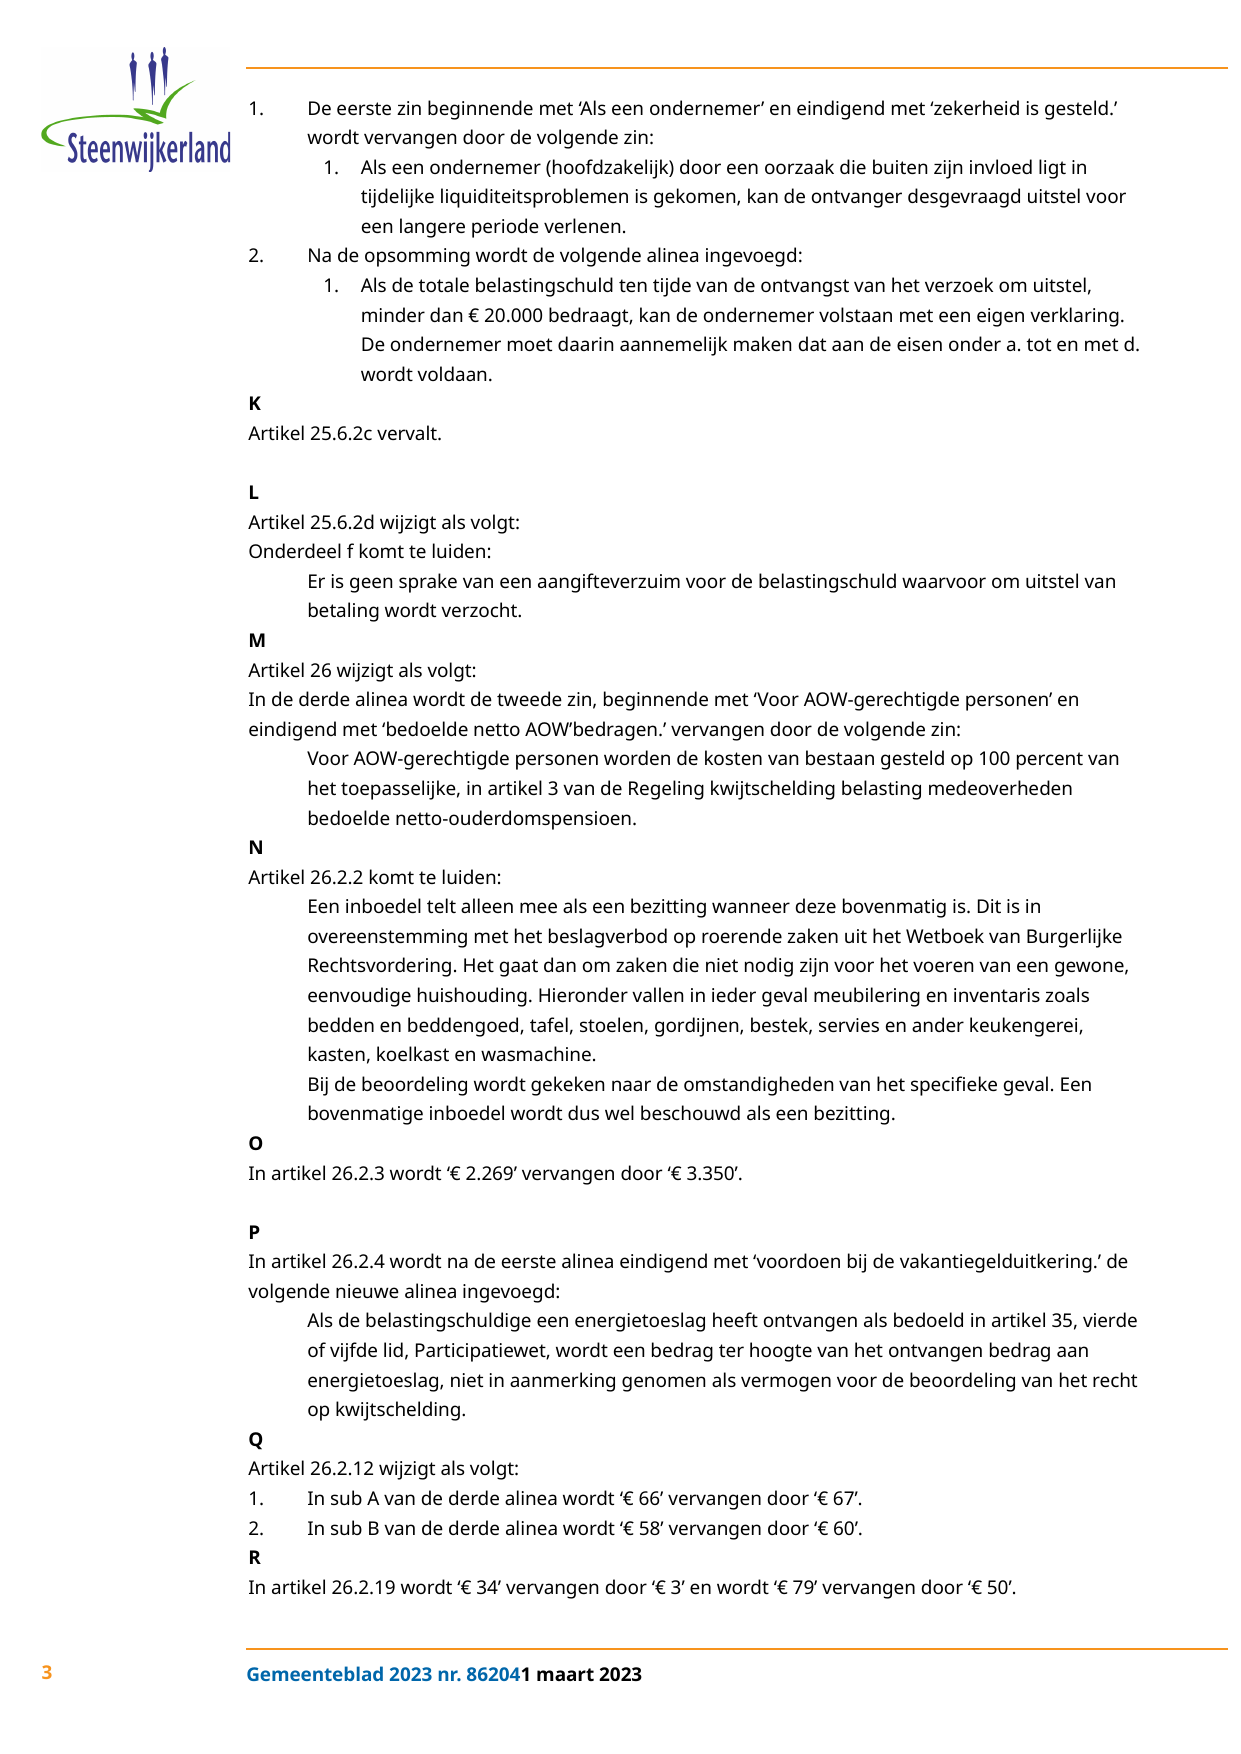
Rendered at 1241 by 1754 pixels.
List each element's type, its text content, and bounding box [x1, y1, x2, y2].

text M [248, 627, 1152, 653]
list In sub B van de derde alinea wordt ‘€ 58’ vervangen door ‘€ 60’. [248, 1515, 1152, 1541]
list Als de totale belastingschuld ten tijde van de ontvangst van het verzoek om uitstel, minder dan € 20.000 bedraagt, kan de ondernemer volstaan met een eigen verklaring. De ondernemer moet daarin aannemelijk maken dat aan de eisen onder a. tot en met d. wordt voldaan. [323, 272, 1152, 387]
text In de derde alinea wordt de tweede zin, beginnende met ‘Voor AOW-gerechtigde personen’ en eindigend met ‘bedoelde netto AOW’bedragen.’ vervangen door de volgende zin: [248, 686, 1152, 742]
text Onderdeel f komt te luiden: [248, 538, 1152, 564]
list Een inboedel telt alleen mee als een bezitting wanneer deze bovenmatig is. Dit is in overeenstemming met het beslagverbod op roerende zaken uit het Wetboek van Burgerlijke Rechtsvordering. Het gaat dan om zaken die niet nodig zijn voor het voeren van een gewone, eenvoudige huishouding. Hieronder vallen in ieder geval meubilering en inventaris zoals bedden en beddengoed, tafel, stoelen, gordijnen, bestek, servies en ander keukengerei, kasten, koelkast en wasmachine. [248, 893, 1152, 1067]
text R [248, 1544, 1152, 1570]
picture [41, 47, 231, 172]
text In artikel 26.2.4 wordt na de eerste alinea eindigend met ‘voordoen bij de vakantiegelduitkering.’ de volgende nieuwe alinea ingevoegd: [248, 1248, 1152, 1304]
text In artikel 26.2.3 wordt ‘€ 2.269’ vervangen door ‘€ 3.350’. [248, 1160, 1152, 1186]
text Artikel 26.2.12 wijzigt als volgt: [248, 1456, 1152, 1481]
text L [248, 479, 1152, 505]
text Artikel 26 wijzigt als volgt: [248, 657, 1152, 683]
list Als een ondernemer (hoofdzakelijk) door een oorzaak die buiten zijn invloed ligt in tijdelijke liquiditeitsproblemen is gekomen, kan de ontvanger desgevraagd uitstel voor een langere periode verlenen. [323, 154, 1152, 239]
list In sub A van de derde alinea wordt ‘€ 66’ vervangen door ‘€ 67’. [248, 1485, 1152, 1511]
list Na de opsomming wordt de volgende alinea ingevoegd: [248, 243, 1152, 268]
text Artikel 26.2.2 komt te luiden: [248, 864, 1152, 890]
list Bij de beoordeling wordt gekeken naar de omstandigheden van het specifieke geval. Een bovenmatige inboedel wordt dus wel beschouwd als een bezitting. [248, 1071, 1152, 1126]
text Artikel 25.6.2d wijzigt als volgt: [248, 509, 1152, 535]
list Er is geen sprake van een aangifteverzuim voor de belastingschuld waarvoor om uitstel van betaling wordt verzocht. [248, 568, 1152, 623]
text P [248, 1219, 1152, 1245]
list Voor AOW-gerechtigde personen worden de kosten van bestaan gesteld op 100 percent van het toepasselijke, in artikel 3 van de Regeling kwijtschelding belasting medeoverheden bedoelde netto-ouderdomspensioen. [248, 746, 1152, 831]
text O [248, 1130, 1152, 1156]
text In artikel 26.2.19 wordt ‘€ 34’ vervangen door ‘€ 3’ en wordt ‘€ 79’ vervangen door ‘€ 50’. [248, 1574, 1152, 1600]
list Als de belastingschuldige een energietoeslag heeft ontvangen als bedoeld in artikel 35, vierde of vijfde lid, Participatiewet, wordt een bedrag ter hoogte van het ontvangen bedrag aan energietoeslag, niet in aanmerking genomen als vermogen voor de beoordeling van het recht op kwijtschelding. [248, 1308, 1152, 1422]
text Q [248, 1426, 1152, 1452]
text K [248, 391, 1152, 416]
text Artikel 25.6.2c vervalt. [248, 420, 1152, 446]
text N [248, 834, 1152, 860]
list De eerste zin beginnende met ‘Als een ondernemer’ en eindigend met ‘zekerheid is gesteld.’ wordt vervangen door de volgende zin: [248, 95, 1152, 150]
